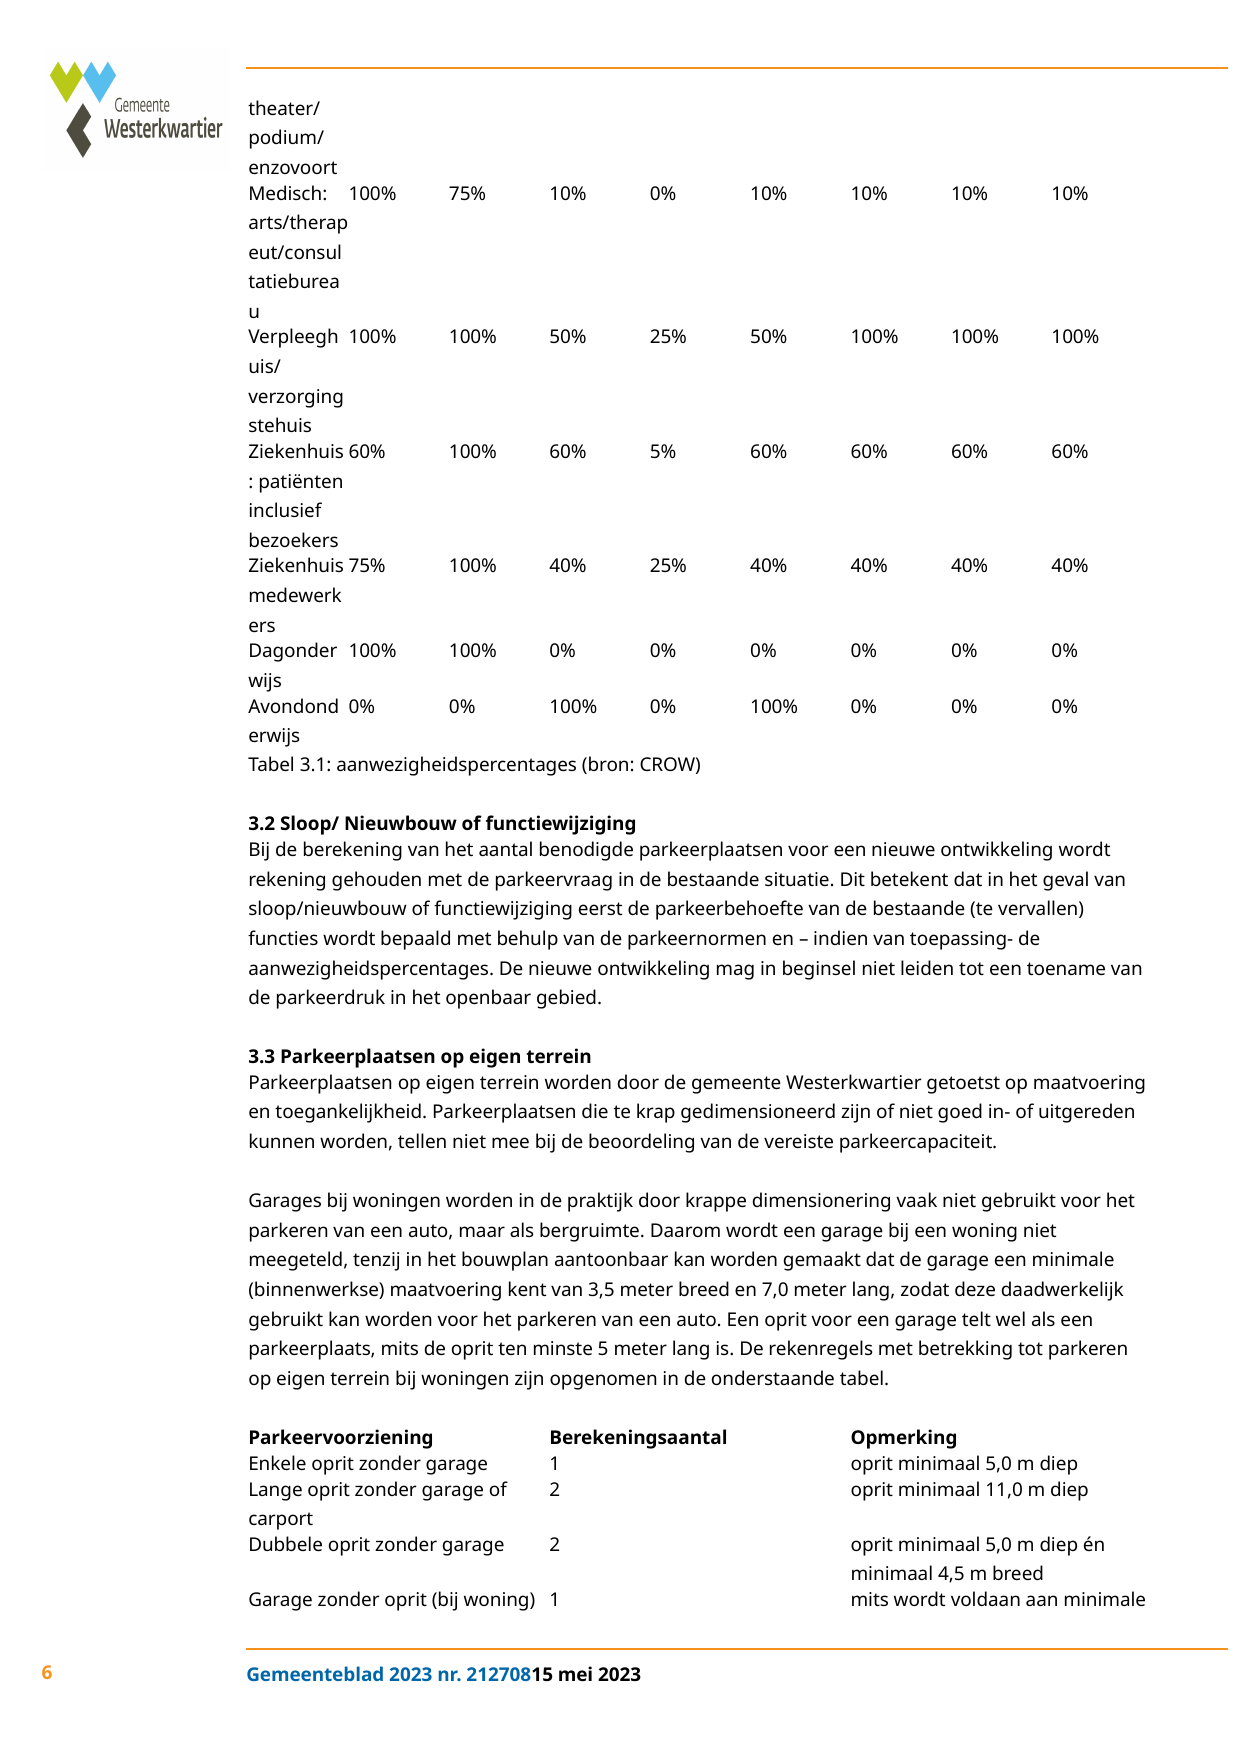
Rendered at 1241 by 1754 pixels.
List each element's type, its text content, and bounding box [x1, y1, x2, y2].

table_cell Garage zonder oprit (bij woning) [248, 1586, 549, 1612]
text 3.2 Sloop/ Nieuwbouw of functiewijziging [248, 811, 1152, 836]
table_cell 1 [549, 1586, 850, 1612]
table_cell oprit minimaal 5,0 m diep én minimaal 4,5 m breed [850, 1531, 1152, 1586]
table_cell mits wordt voldaan aan minimale [850, 1586, 1152, 1612]
table_cell 100% [348, 180, 449, 324]
table_cell [549, 95, 649, 180]
table_cell 0% [850, 638, 951, 693]
table_cell 50% [549, 324, 649, 438]
table_cell 75% [348, 553, 449, 638]
table_cell 100% [449, 638, 549, 693]
table_cell 60% [951, 438, 1051, 553]
table_cell 10% [549, 180, 649, 324]
table_cell Ziekenhuis: patiënten inclusief bezoekers [248, 438, 348, 553]
table_cell 60% [348, 438, 449, 553]
table_cell 0% [650, 180, 750, 324]
table_cell Lange oprit zonder garage of carport [248, 1476, 549, 1531]
table_cell 5% [650, 438, 750, 553]
table_cell 100% [449, 438, 549, 553]
table_cell 100% [449, 324, 549, 438]
table_cell 60% [549, 438, 649, 553]
table_cell 0% [951, 693, 1051, 748]
table_cell 60% [750, 438, 850, 553]
table_cell 50% [750, 324, 850, 438]
table_cell 75% [449, 180, 549, 324]
table_cell 100% [750, 693, 850, 748]
table_cell [348, 95, 449, 180]
table_cell 0% [348, 693, 449, 748]
table_cell Verpleeghuis/verzorgingstehuis [248, 324, 348, 438]
table_cell [650, 95, 750, 180]
table_cell 60% [850, 438, 951, 553]
table_cell 40% [951, 553, 1051, 638]
table_cell 0% [1051, 638, 1152, 693]
table_cell 100% [449, 553, 549, 638]
table_cell 0% [650, 693, 750, 748]
table_cell 100% [348, 324, 449, 438]
table_cell 100% [1051, 324, 1152, 438]
table_cell 25% [650, 553, 750, 638]
table_cell 0% [1051, 693, 1152, 748]
table_cell [850, 95, 951, 180]
table_cell 60% [1051, 438, 1152, 553]
table_cell Dubbele oprit zonder garage [248, 1531, 549, 1586]
table_cell 100% [549, 693, 649, 748]
table_cell theater/podium/enzovoort [248, 95, 348, 180]
table_cell 100% [348, 638, 449, 693]
table_cell 40% [1051, 553, 1152, 638]
table_cell 0% [650, 638, 750, 693]
table_cell Dagonderwijs [248, 638, 348, 693]
table_cell 0% [951, 638, 1051, 693]
table_cell Avondonderwijs [248, 693, 348, 748]
table_cell 0% [449, 693, 549, 748]
picture [41, 47, 231, 172]
text Garages bij woningen worden in de praktijk door krappe dimensionering vaak niet gebruikt voor het parkeren van een auto, maar als bergruimte. Daarom wordt een garage bij een woning niet meegeteld, tenzij in het bouwplan aantoonbaar kan worden gemaakt dat de garage een minimale (binnenwerkse) maatvoering kent van 3,5 meter breed en 7,0 meter lang, zodat deze daadwerkelijk gebruikt kan worden voor het parkeren van een auto. Een oprit voor een garage telt wel als een parkeerplaats, mits de oprit ten minste 5 meter lang is. De rekenregels met betrekking tot parkeren op eigen terrein bij woningen zijn opgenomen in de onderstaande tabel. [248, 1187, 1152, 1391]
table_cell 25% [650, 324, 750, 438]
table_cell 0% [750, 638, 850, 693]
table_header Parkeervoorziening [248, 1424, 549, 1450]
table_cell 10% [1051, 180, 1152, 324]
text Tabel 3.1: aanwezigheidspercentages (bron: CROW) [248, 751, 1152, 777]
table_cell 100% [951, 324, 1051, 438]
table_header Opmerking [850, 1424, 1152, 1450]
table_cell oprit minimaal 5,0 m diep [850, 1450, 1152, 1476]
table_cell 10% [850, 180, 951, 324]
table_cell 2 [549, 1531, 850, 1586]
table_cell 40% [549, 553, 649, 638]
table_cell Medisch: arts/therapeut/consultatiebureau [248, 180, 348, 324]
table_cell 1 [549, 1450, 850, 1476]
table_cell 40% [850, 553, 951, 638]
table_cell [750, 95, 850, 180]
table_cell [449, 95, 549, 180]
table_cell 0% [549, 638, 649, 693]
text Parkeerplaatsen op eigen terrein worden door de gemeente Westerkwartier getoetst op maatvoering en toegankelijkheid. Parkeerplaatsen die te krap gedimensioneerd zijn of niet goed in- of uitgereden kunnen worden, tellen niet mee bij de beoordeling van de vereiste parkeercapaciteit. [248, 1069, 1152, 1154]
table_cell 10% [951, 180, 1051, 324]
table_cell [1051, 95, 1152, 180]
table_cell 2 [549, 1476, 850, 1531]
text 3.3 Parkeerplaatsen op eigen terrein [248, 1043, 1152, 1069]
table_header Berekeningsaantal [549, 1424, 850, 1450]
table_cell [951, 95, 1051, 180]
table_cell Enkele oprit zonder garage [248, 1450, 549, 1476]
table_cell 0% [850, 693, 951, 748]
table_cell 100% [850, 324, 951, 438]
table_cell 40% [750, 553, 850, 638]
table_cell Ziekenhuismedewerkers [248, 553, 348, 638]
table_cell oprit minimaal 11,0 m diep [850, 1476, 1152, 1531]
text Bij de berekening van het aantal benodigde parkeerplaatsen voor een nieuwe ontwikkeling wordt rekening gehouden met de parkeervraag in de bestaande situatie. Dit betekent dat in het geval van sloop/nieuwbouw of functiewijziging eerst de parkeerbehoefte van de bestaande (te vervallen) functies wordt bepaald met behulp van de parkeernormen en – indien van toepassing- de aanwezigheidspercentages. De nieuwe ontwikkeling mag in beginsel niet leiden tot een toename van de parkeerdruk in het openbaar gebied. [248, 836, 1152, 1010]
table_cell 10% [750, 180, 850, 324]
